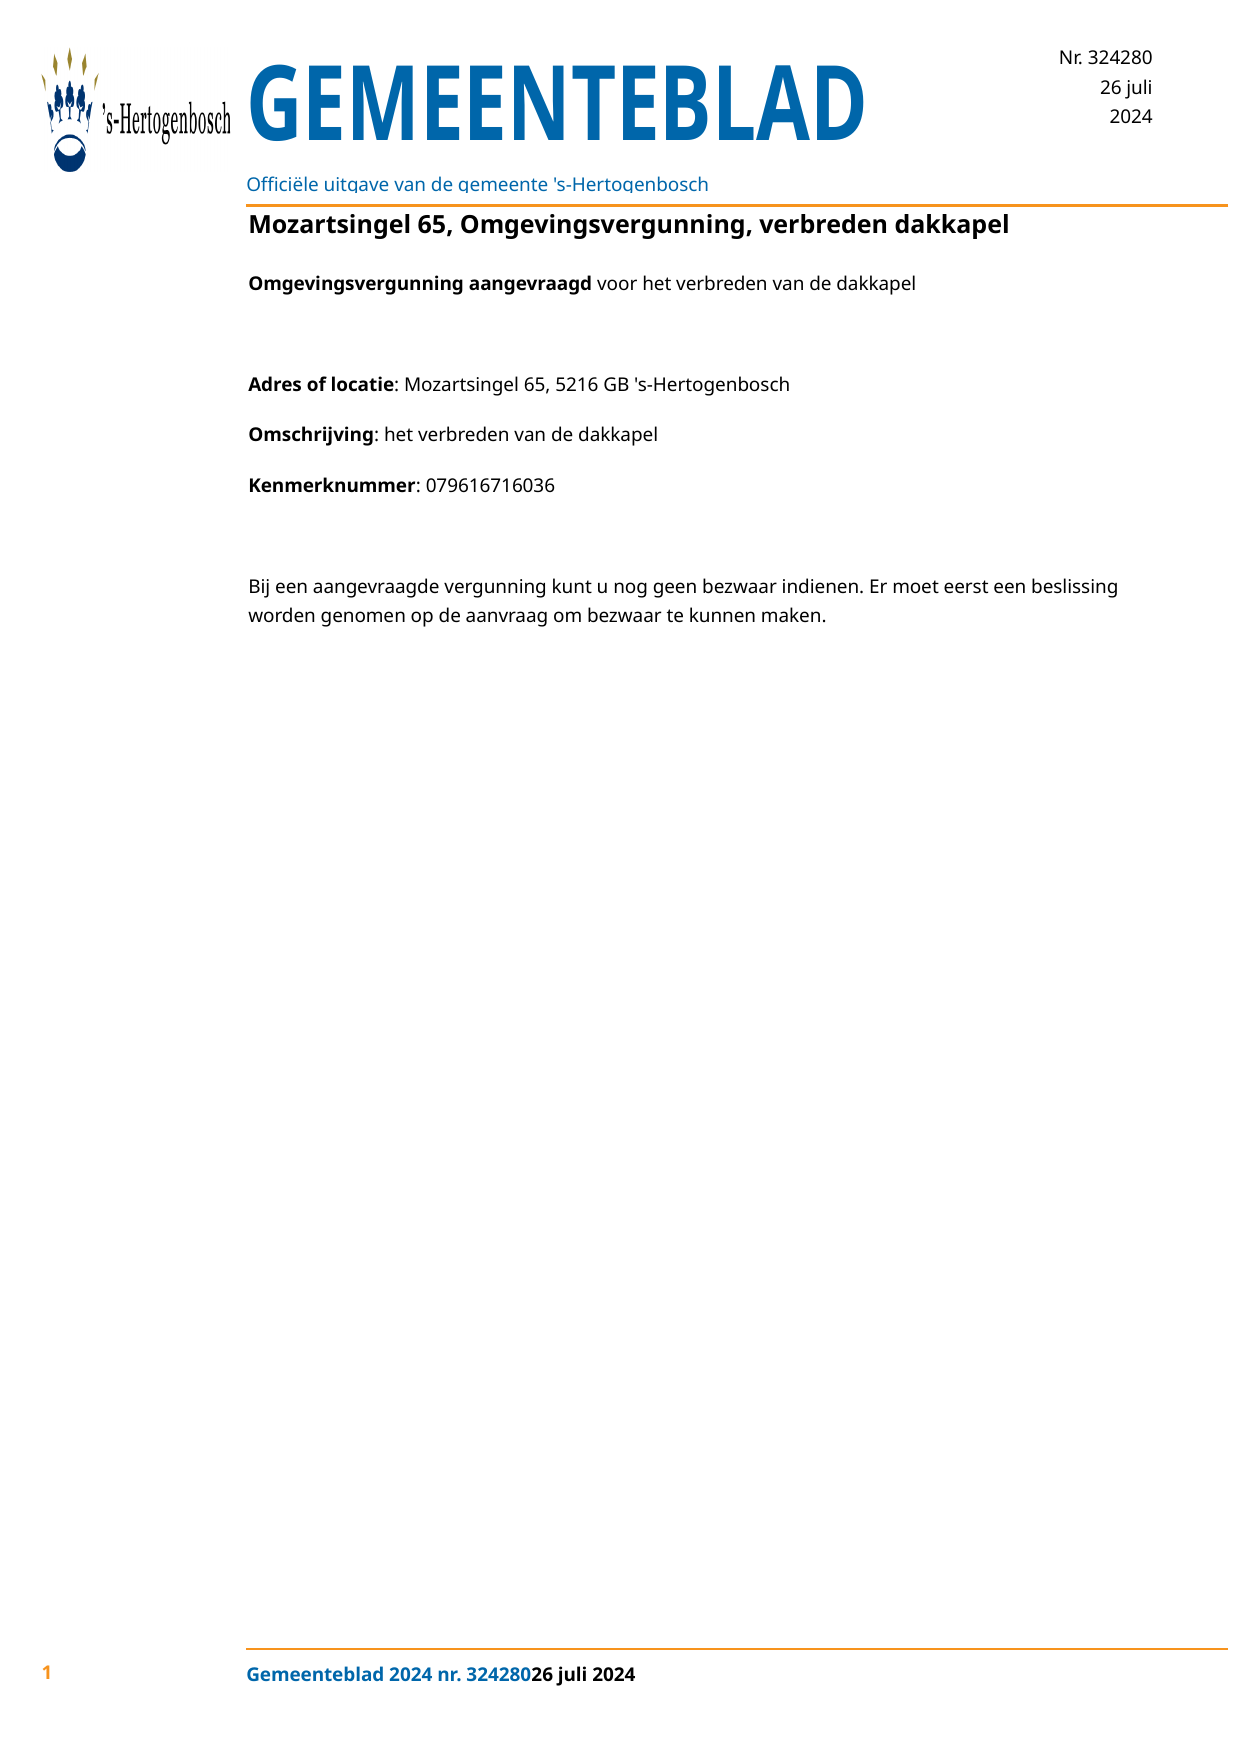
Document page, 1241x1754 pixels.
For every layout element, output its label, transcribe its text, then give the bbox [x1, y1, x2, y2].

picture [41, 47, 231, 172]
text Omschrijving: het verbreden van de dakkapel [248, 422, 1152, 447]
text Bij een aangevraagde vergunning kunt u nog geen bezwaar indienen. Er moet eerst een beslissing worden genomen op de aanvraag om bezwaar te kunnen maken. [248, 573, 1152, 628]
text Mozartsingel 65, Omgevingsvergunning, verbreden dakkapel [248, 207, 1152, 241]
text Kenmerknummer: 079616716036 [248, 472, 1152, 498]
text Adres of locatie: Mozartsingel 65, 5216 GB 's-Hertogenbosch [248, 371, 1152, 397]
text Omgevingsvergunning aangevraagd voor het verbreden van de dakkapel [248, 270, 1152, 296]
